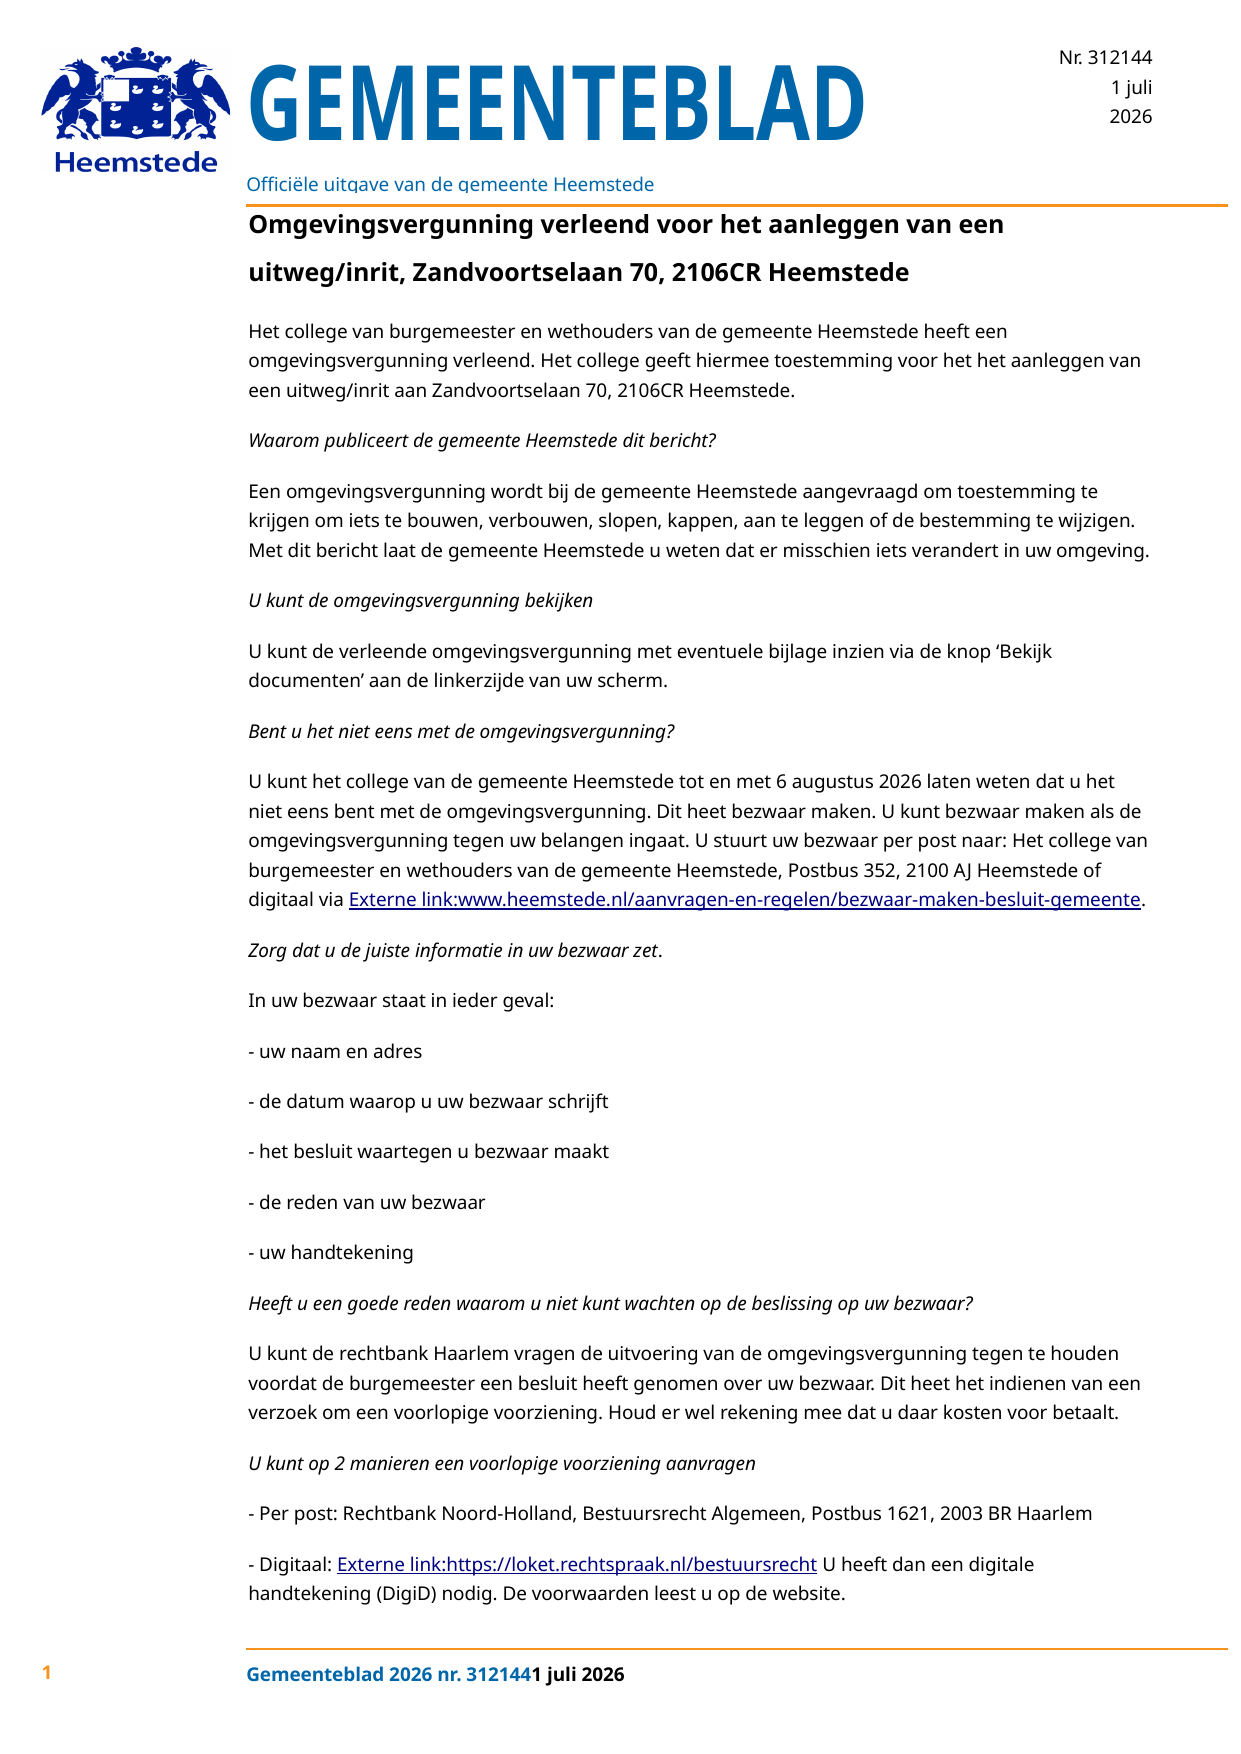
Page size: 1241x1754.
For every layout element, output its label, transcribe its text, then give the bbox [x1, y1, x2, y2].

text - het besluit waartegen u bezwaar maakt [248, 1139, 1152, 1164]
text U kunt de omgevingsvergunning bekijken [248, 587, 1152, 613]
text - uw naam en adres [248, 1038, 1152, 1064]
text In uw bezwaar staat in ieder geval: [248, 987, 1152, 1013]
text - de datum waarop u uw bezwaar schrijft [248, 1088, 1152, 1114]
text - uw handtekening [248, 1239, 1152, 1265]
text Waarom publiceert de gemeente Heemstede dit bericht? [248, 427, 1152, 453]
text U kunt de verleende omgevingsvergunning met eventuele bijlage inzien via de knop ‘Bekijk documenten’ aan de linkerzijde van uw scherm. [248, 638, 1152, 693]
text Bent u het niet eens met de omgevingsvergunning? [248, 718, 1152, 744]
text Het college van burgemeester en wethouders van de gemeente Heemstede heeft een omgevingsvergunning verleend. Het college geeft hiermee toestemming voor het het aanleggen van een uitweg/inrit aan Zandvoortselaan 70, 2106CR Heemstede. [248, 318, 1152, 403]
text Zorg dat u de juiste informatie in uw bezwaar zet. [248, 937, 1152, 963]
text - de reden van uw bezwaar [248, 1189, 1152, 1215]
text Omgevingsvergunning verleend voor het aanleggen van een uitweg/inrit, Zandvoortselaan 70, 2106CR Heemstede [248, 207, 1152, 288]
text - Per post: Rechtbank Noord-Holland, Bestuursrecht Algemeen, Postbus 1621, 2003 BR Haarlem [248, 1500, 1152, 1526]
text Een omgevingsvergunning wordt bij de gemeente Heemstede aangevraagd om toestemming te krijgen om iets te bouwen, verbouwen, slopen, kappen, aan te leggen of de bestemming te wijzigen. Met dit bericht laat de gemeente Heemstede u weten dat er misschien iets verandert in uw omgeving. [248, 478, 1152, 563]
text - Digitaal: Externe link:https://loket.rechtspraak.nl/bestuursrecht U heeft dan een digitale handtekening (DigiD) nodig. De voorwaarden leest u op de website. [248, 1551, 1152, 1606]
text U kunt op 2 manieren een voorlopige voorziening aanvragen [248, 1450, 1152, 1476]
picture [41, 47, 231, 172]
text U kunt het college van de gemeente Heemstede tot en met 6 augustus 2026 laten weten dat u het niet eens bent met de omgevingsvergunning. Dit heet bezwaar maken. U kunt bezwaar maken als de omgevingsvergunning tegen uw belangen ingaat. U stuurt uw bezwaar per post naar: Het college van burgemeester en wethouders van de gemeente Heemstede, Postbus 352, 2100 AJ Heemstede of digitaal via Externe link:www.heemstede.nl/aanvragen-en-regelen/bezwaar-maken-besluit-gemeente. [248, 768, 1152, 912]
text U kunt de rechtbank Haarlem vragen de uitvoering van de omgevingsvergunning tegen te houden voordat de burgemeester een besluit heeft genomen over uw bezwaar. Dit heet het indienen van een verzoek om een voorlopige voorziening. Houd er wel rekening mee dat u daar kosten voor betaalt. [248, 1340, 1152, 1425]
text Heeft u een goede reden waarom u niet kunt wachten op de beslissing op uw bezwaar? [248, 1290, 1152, 1316]
